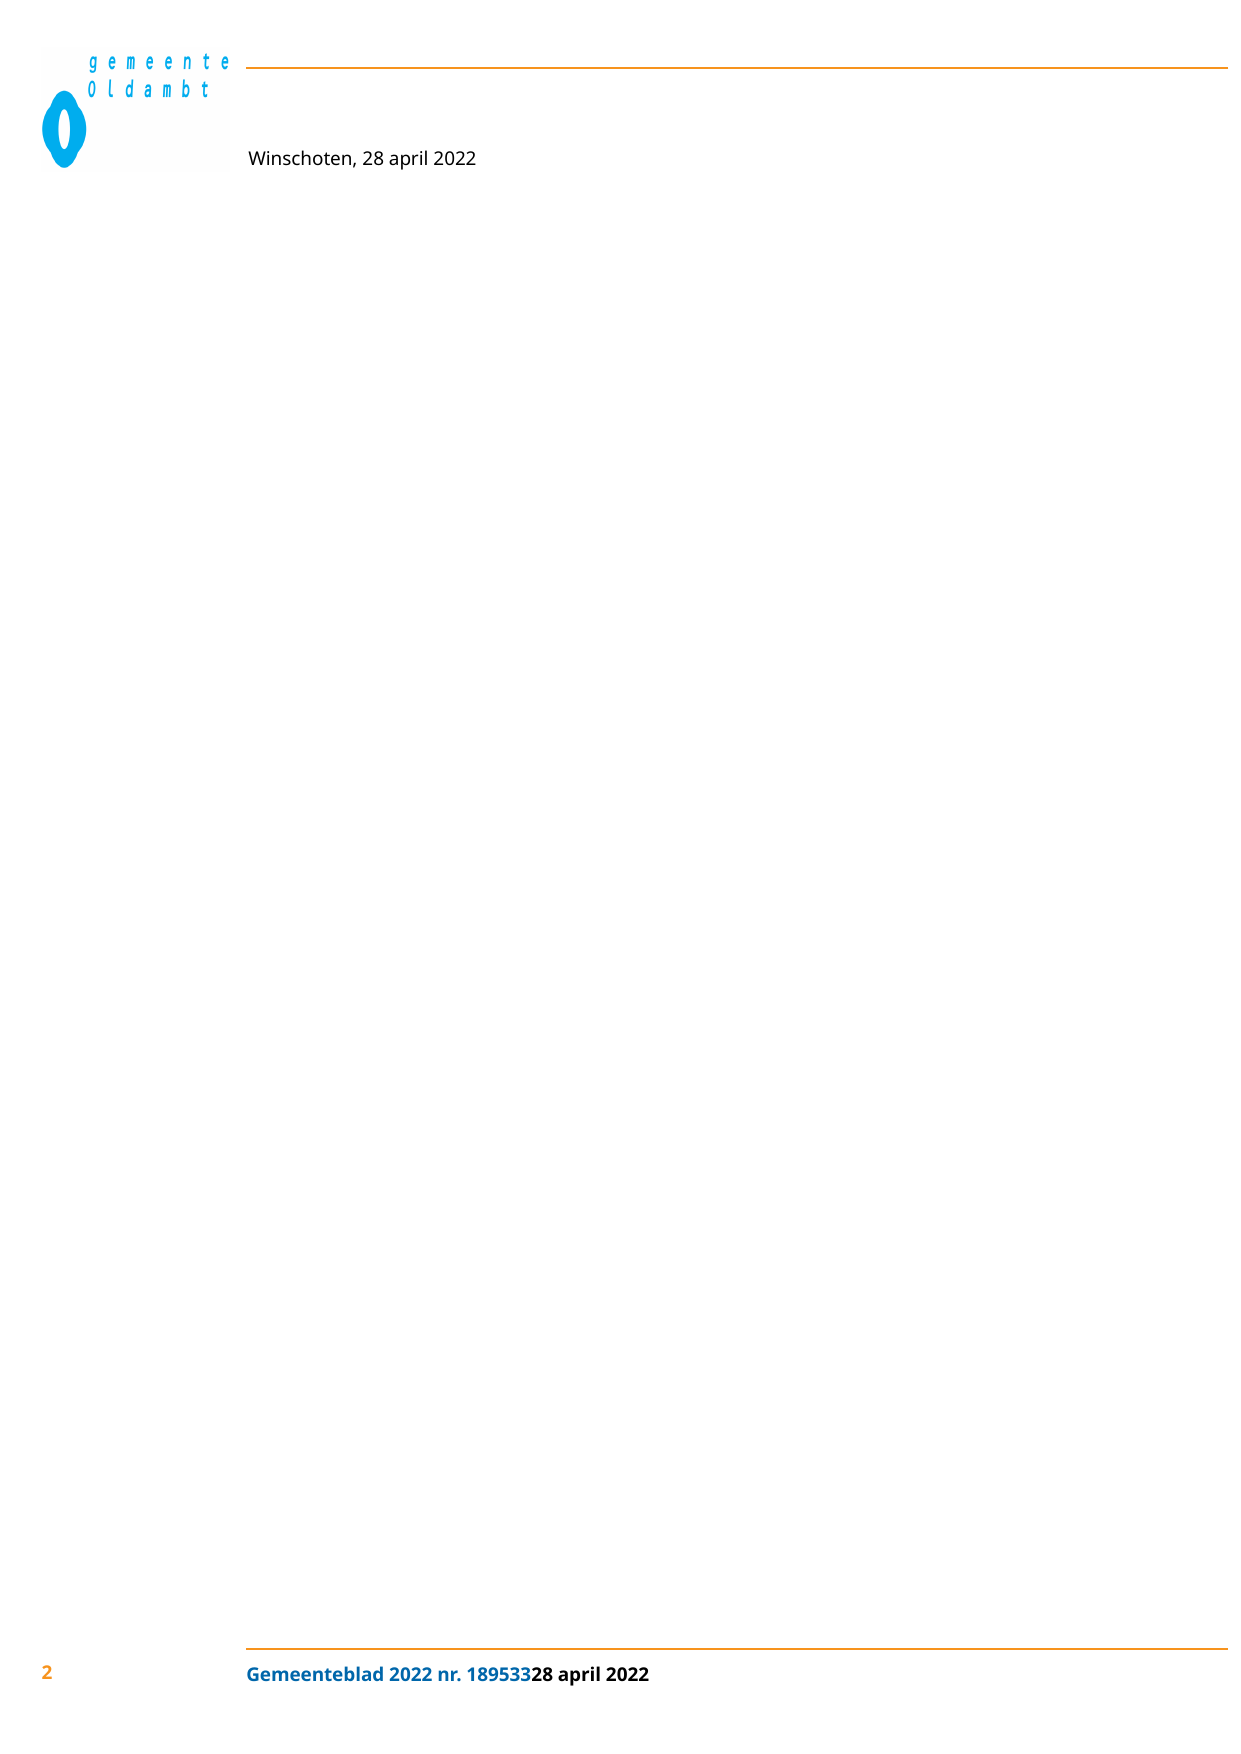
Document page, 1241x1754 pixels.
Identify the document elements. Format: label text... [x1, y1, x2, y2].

picture [41, 47, 231, 172]
text Winschoten, 28 april 2022 [248, 145, 1152, 171]
